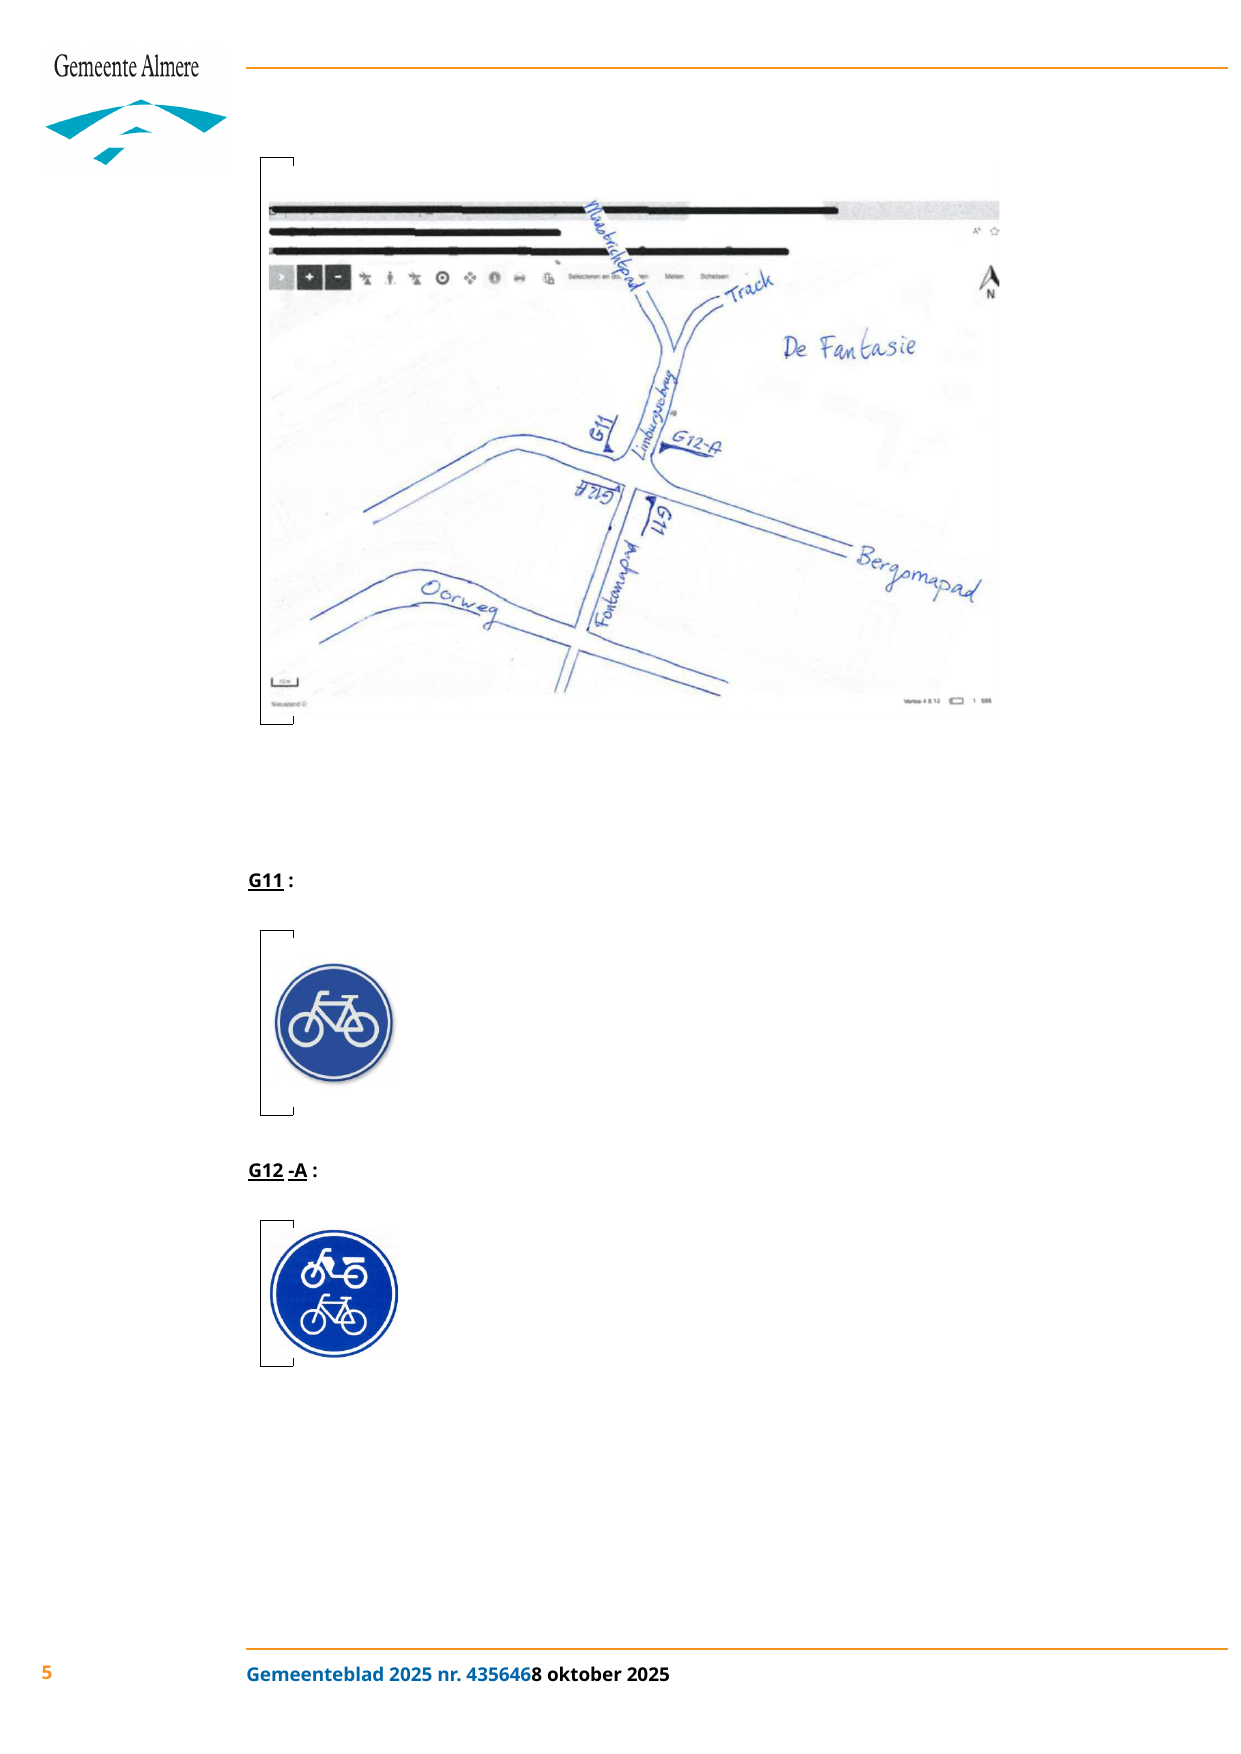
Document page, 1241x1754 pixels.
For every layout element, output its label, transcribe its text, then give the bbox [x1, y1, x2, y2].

text G12 -A : [248, 1157, 1152, 1183]
picture [268, 1228, 399, 1358]
text G11 : [248, 867, 1152, 893]
picture [41, 47, 231, 172]
picture [268, 938, 399, 1107]
picture [268, 166, 1000, 716]
